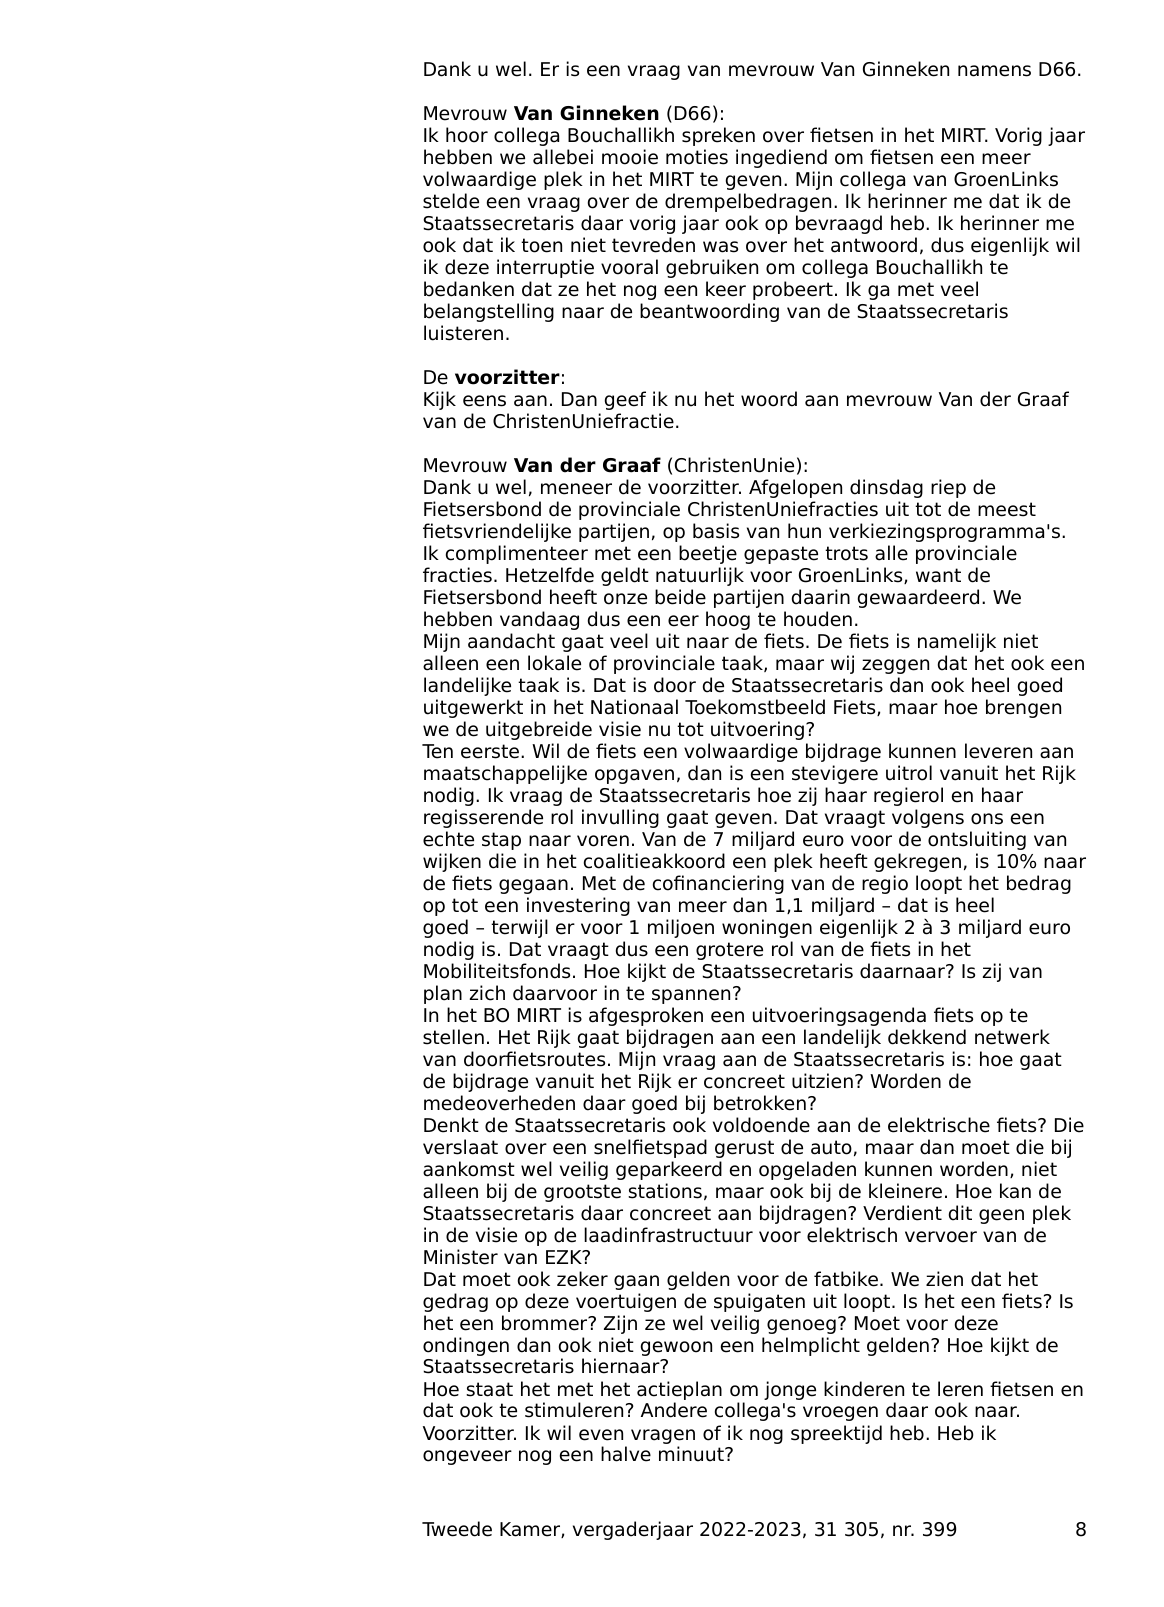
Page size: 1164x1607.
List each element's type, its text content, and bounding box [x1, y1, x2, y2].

text Denkt de Staatssecretaris ook voldoende aan de elektrische fiets? Die verslaat over een snelfietspad gerust de auto, maar dan moet die bij aankomst wel veilig geparkeerd en opgeladen kunnen worden, niet alleen bij de grootste stations, maar ook bij de kleinere. Hoe kan de Staatssecretaris daar concreet aan bijdragen? Verdient dit geen plek in de visie op de laadinfrastructuur voor elektrisch vervoer van de Minister van EZK? [422, 1115, 1087, 1268]
text Hoe staat het met het actieplan om jonge kinderen te leren fietsen en dat ook te stimuleren? Andere collega's vroegen daar ook naar. [422, 1378, 1087, 1422]
text Kijk eens aan. Dan geef ik nu het woord aan mevrouw Van der Graaf van de ChristenUniefractie. [422, 389, 1087, 433]
text Mijn aandacht gaat veel uit naar de fiets. De fiets is namelijk niet alleen een lokale of provinciale taak, maar wij zeggen dat het ook een landelijke taak is. Dat is door de Staatssecretaris dan ook heel goed uitgewerkt in het Nationaal Toekomstbeeld Fiets, maar hoe brengen we de uitgebreide visie nu tot uitvoering? [422, 631, 1087, 741]
text Dat moet ook zeker gaan gelden voor de fatbike. We zien dat het gedrag op deze voertuigen de spuigaten uit loopt. Is het een fiets? Is het een brommer? Zijn ze wel veilig genoeg? Moet voor deze ondingen dan ook niet gewoon een helmplicht gelden? Hoe kijkt de Staatssecretaris hiernaar? [422, 1268, 1087, 1378]
text In het BO MIRT is afgesproken een uitvoeringsagenda fiets op te stellen. Het Rijk gaat bijdragen aan een landelijk dekkend netwerk van doorfietsroutes. Mijn vraag aan de Staatssecretaris is: hoe gaat de bijdrage vanuit het Rijk er concreet uitzien? Worden de medeoverheden daar goed bij betrokken? [422, 1005, 1087, 1115]
text Voorzitter. Ik wil even vragen of ik nog spreektijd heb. Heb ik ongeveer nog een halve minuut? [422, 1422, 1087, 1466]
text Dank u wel, meneer de voorzitter. Afgelopen dinsdag riep de Fietsersbond de provinciale ChristenUniefracties uit tot de meest fietsvriendelijke partijen, op basis van hun verkiezingsprogramma's. Ik complimenteer met een beetje gepaste trots alle provinciale fracties. Hetzelfde geldt natuurlijk voor GroenLinks, want de Fietsersbond heeft onze beide partijen daarin gewaardeerd. We hebben vandaag dus een eer hoog te houden. [422, 477, 1087, 631]
text Dank u wel. Er is een vraag van mevrouw Van Ginneken namens D66. [422, 59, 1087, 81]
text Mevrouw Van der Graaf (ChristenUnie): [422, 455, 1087, 477]
text Ten eerste. Wil de fiets een volwaardige bijdrage kunnen leveren aan maatschappelijke opgaven, dan is een stevigere uitrol vanuit het Rijk nodig. Ik vraag de Staatssecretaris hoe zij haar regierol en haar regisserende rol invulling gaat geven. Dat vraagt volgens ons een echte stap naar voren. Van de 7 miljard euro voor de ontsluiting van wijken die in het coalitieakkoord een plek heeft gekregen, is 10% naar de fiets gegaan. Met de cofinanciering van de regio loopt het bedrag op tot een investering van meer dan 1,1 miljard – dat is heel goed – terwijl er voor 1 miljoen woningen eigenlijk 2 à 3 miljard euro nodig is. Dat vraagt dus een grotere rol van de fiets in het Mobiliteitsfonds. Hoe kijkt de Staatssecretaris daarnaar? Is zij van plan zich daarvoor in te spannen? [422, 741, 1087, 1005]
text Mevrouw Van Ginneken (D66): [422, 103, 1087, 125]
text Ik hoor collega Bouchallikh spreken over fietsen in het MIRT. Vorig jaar hebben we allebei mooie moties ingediend om fietsen een meer volwaardige plek in het MIRT te geven. Mijn collega van GroenLinks stelde een vraag over de drempelbedragen. Ik herinner me dat ik de Staatssecretaris daar vorig jaar ook op bevraagd heb. Ik herinner me ook dat ik toen niet tevreden was over het antwoord, dus eigenlijk wil ik deze interruptie vooral gebruiken om collega Bouchallikh te bedanken dat ze het nog een keer probeert. Ik ga met veel belangstelling naar de beantwoording van de Staatssecretaris luisteren. [422, 125, 1087, 345]
text De voorzitter: [422, 367, 1087, 389]
